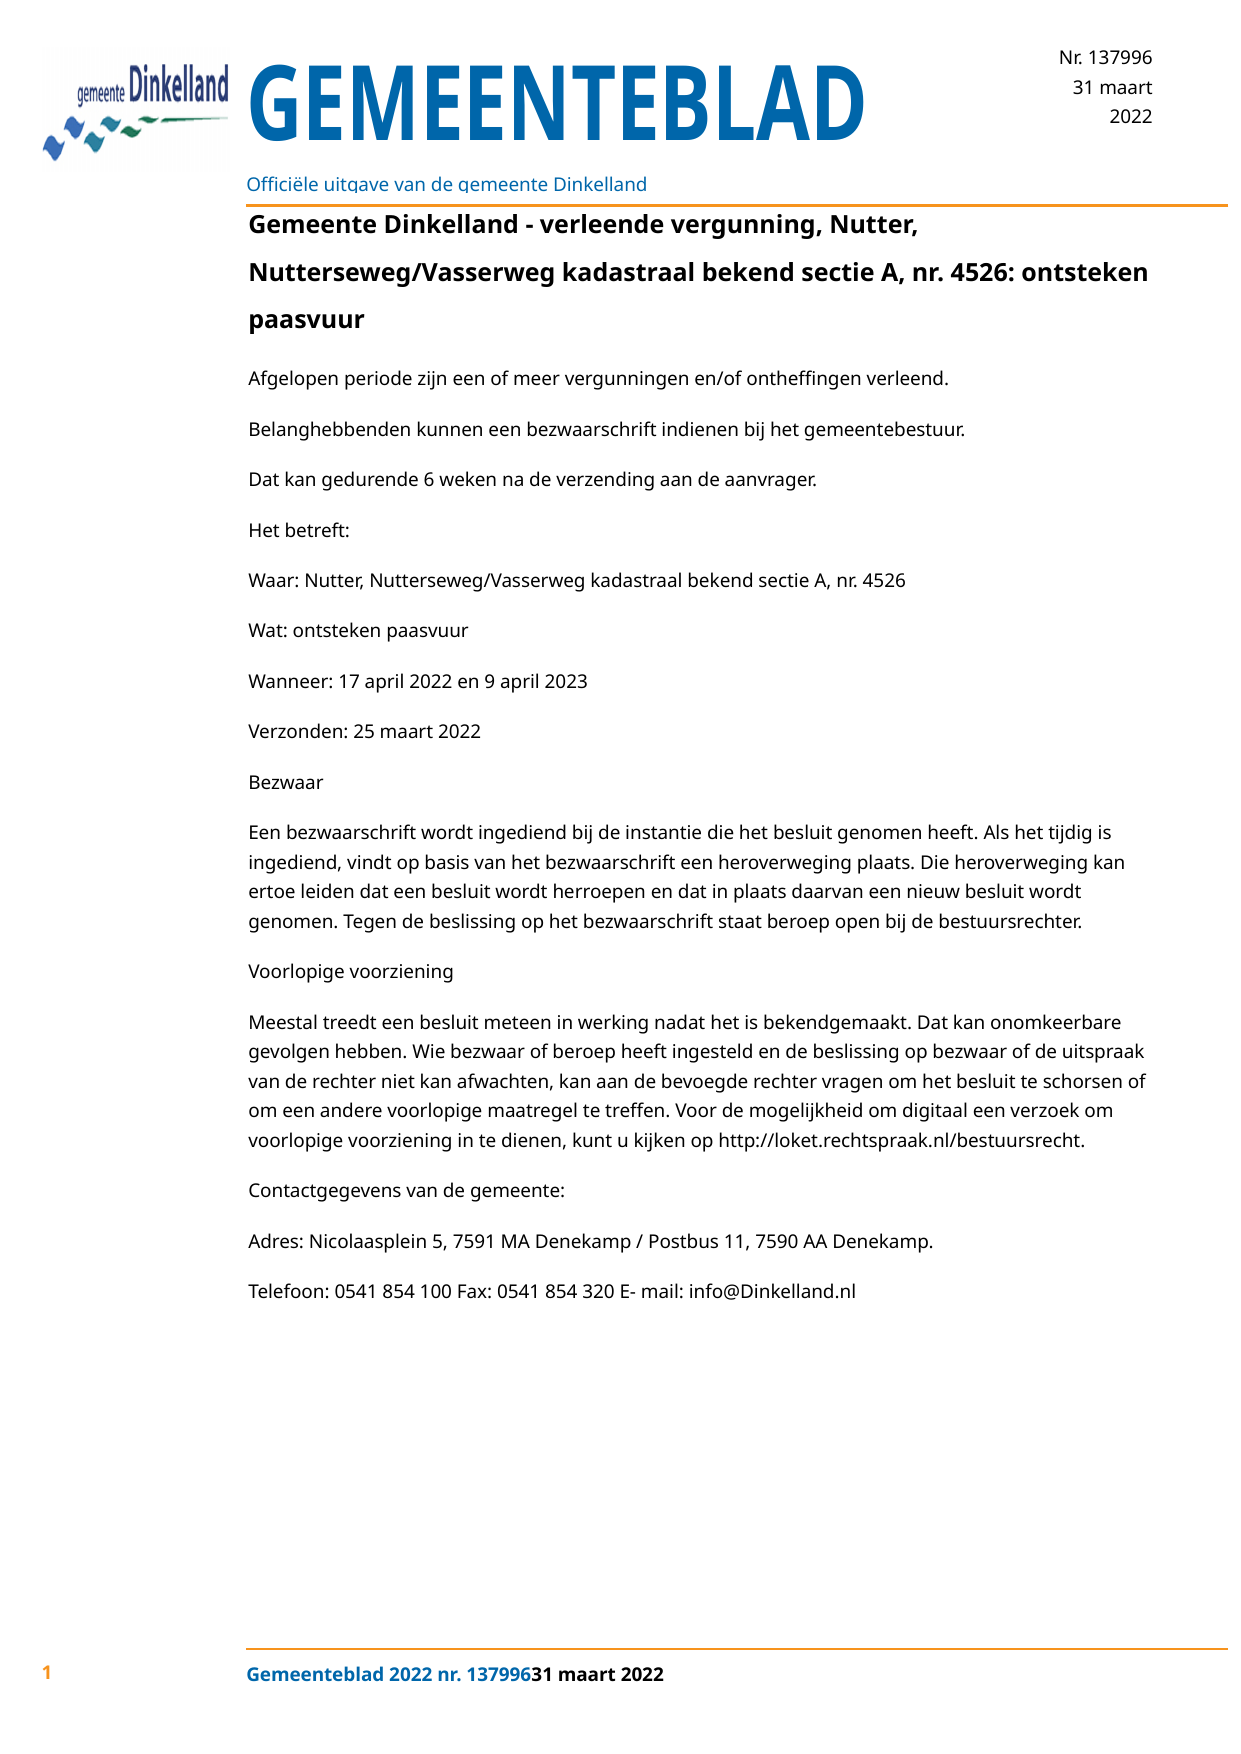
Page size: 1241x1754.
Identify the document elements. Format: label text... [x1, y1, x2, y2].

picture [41, 47, 231, 172]
text Een bezwaarschrift wordt ingediend bij de instantie die het besluit genomen heeft. Als het tijdig is ingediend, vindt op basis van het bezwaarschrift een heroverweging plaats. Die heroverweging kan ertoe leiden dat een besluit wordt herroepen en dat in plaats daarvan een nieuw besluit wordt genomen. Tegen de beslissing op het bezwaarschrift staat beroep open bij de bestuursrechter. [248, 819, 1152, 934]
text Wanneer: 17 april 2022 en 9 april 2023 [248, 668, 1152, 694]
text Waar: Nutter, Nutterseweg/Vasserweg kadastraal bekend sectie A, nr. 4526 [248, 567, 1152, 593]
text Telefoon: 0541 854 100 Fax: 0541 854 320 E- mail: info@Dinkelland.nl [248, 1278, 1152, 1304]
text Gemeente Dinkelland - verleende vergunning, Nutter, Nutterseweg/Vasserweg kadastraal bekend sectie A, nr. 4526: ontsteken paasvuur [248, 207, 1152, 336]
text Adres: Nicolaasplein 5, 7591 MA Denekamp / Postbus 11, 7590 AA Denekamp. [248, 1228, 1152, 1254]
text Voorlopige voorziening [248, 958, 1152, 984]
text Bezwaar [248, 769, 1152, 794]
text Verzonden: 25 maart 2022 [248, 718, 1152, 744]
text Contactgegevens van de gemeente: [248, 1178, 1152, 1203]
text Wat: ontsteken paasvuur [248, 618, 1152, 643]
text Dat kan gedurende 6 weken na de verzending aan de aanvrager. [248, 466, 1152, 492]
text Meestal treedt een besluit meteen in werking nadat het is bekendgemaakt. Dat kan onomkeerbare gevolgen hebben. Wie bezwaar of beroep heeft ingesteld en de beslissing op bezwaar of de uitspraak van de rechter niet kan afwachten, kan aan de bevoegde rechter vragen om het besluit te schorsen of om een andere voorlopige maatregel te treffen. Voor de mogelijkheid om digitaal een verzoek om voorlopige voorziening in te dienen, kunt u kijken op http://loket.rechtspraak.nl/bestuursrecht. [248, 1009, 1152, 1153]
text Belanghebbenden kunnen een bezwaarschrift indienen bij het gemeentebestuur. [248, 416, 1152, 442]
text Het betreft: [248, 517, 1152, 542]
text Afgelopen periode zijn een of meer vergunningen en/of ontheffingen verleend. [248, 366, 1152, 391]
